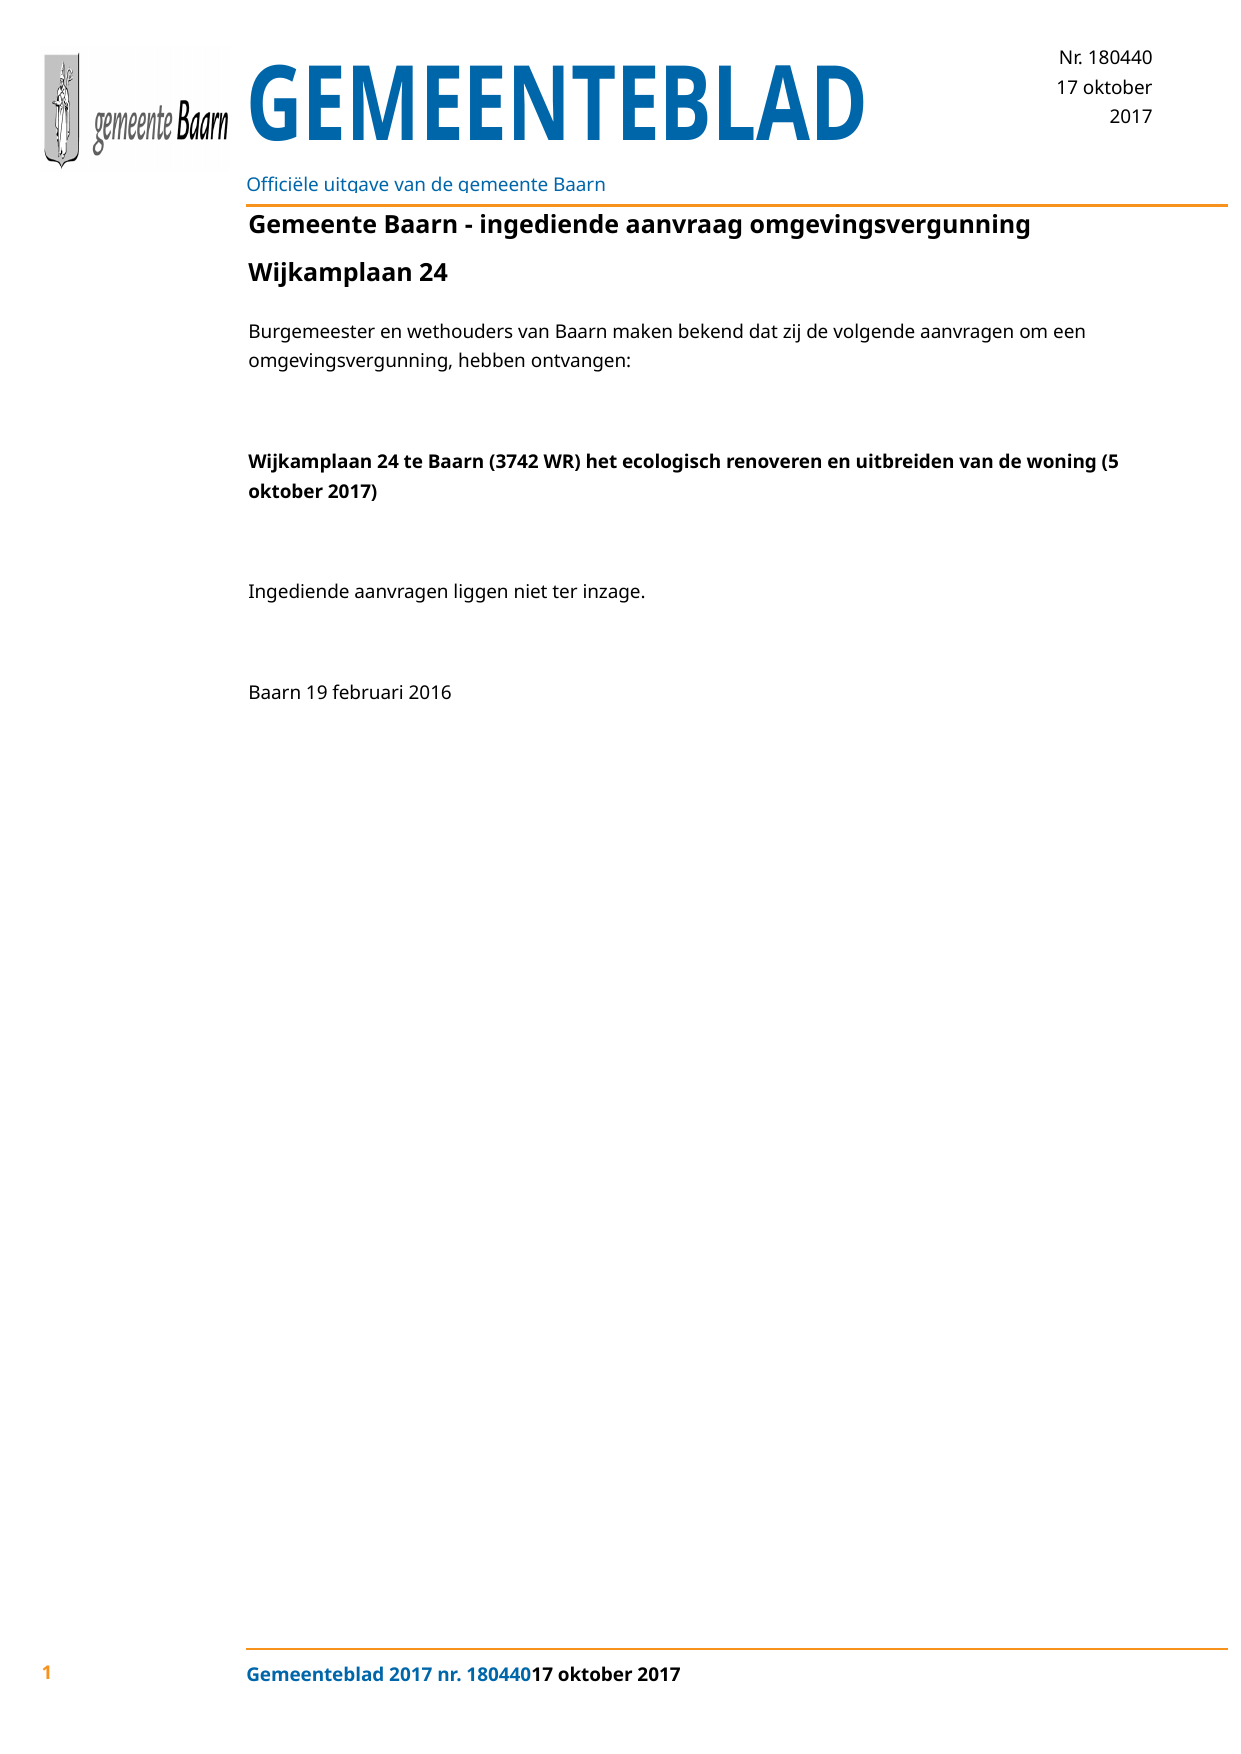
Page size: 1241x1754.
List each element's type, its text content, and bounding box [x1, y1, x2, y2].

text Baarn 19 februari 2016 [248, 679, 1152, 705]
text Gemeente Baarn - ingediende aanvraag omgevingsvergunning Wijkamplaan 24 [248, 207, 1152, 288]
text Wijkamplaan 24 te Baarn (3742 WR) het ecologisch renoveren en uitbreiden van de woning (5 oktober 2017) [248, 448, 1152, 504]
picture [41, 47, 231, 172]
text Ingediende aanvragen liggen niet ter inzage. [248, 579, 1152, 604]
text Burgemeester en wethouders van Baarn maken bekend dat zij de volgende aanvragen om een omgevingsvergunning, hebben ontvangen: [248, 318, 1152, 373]
